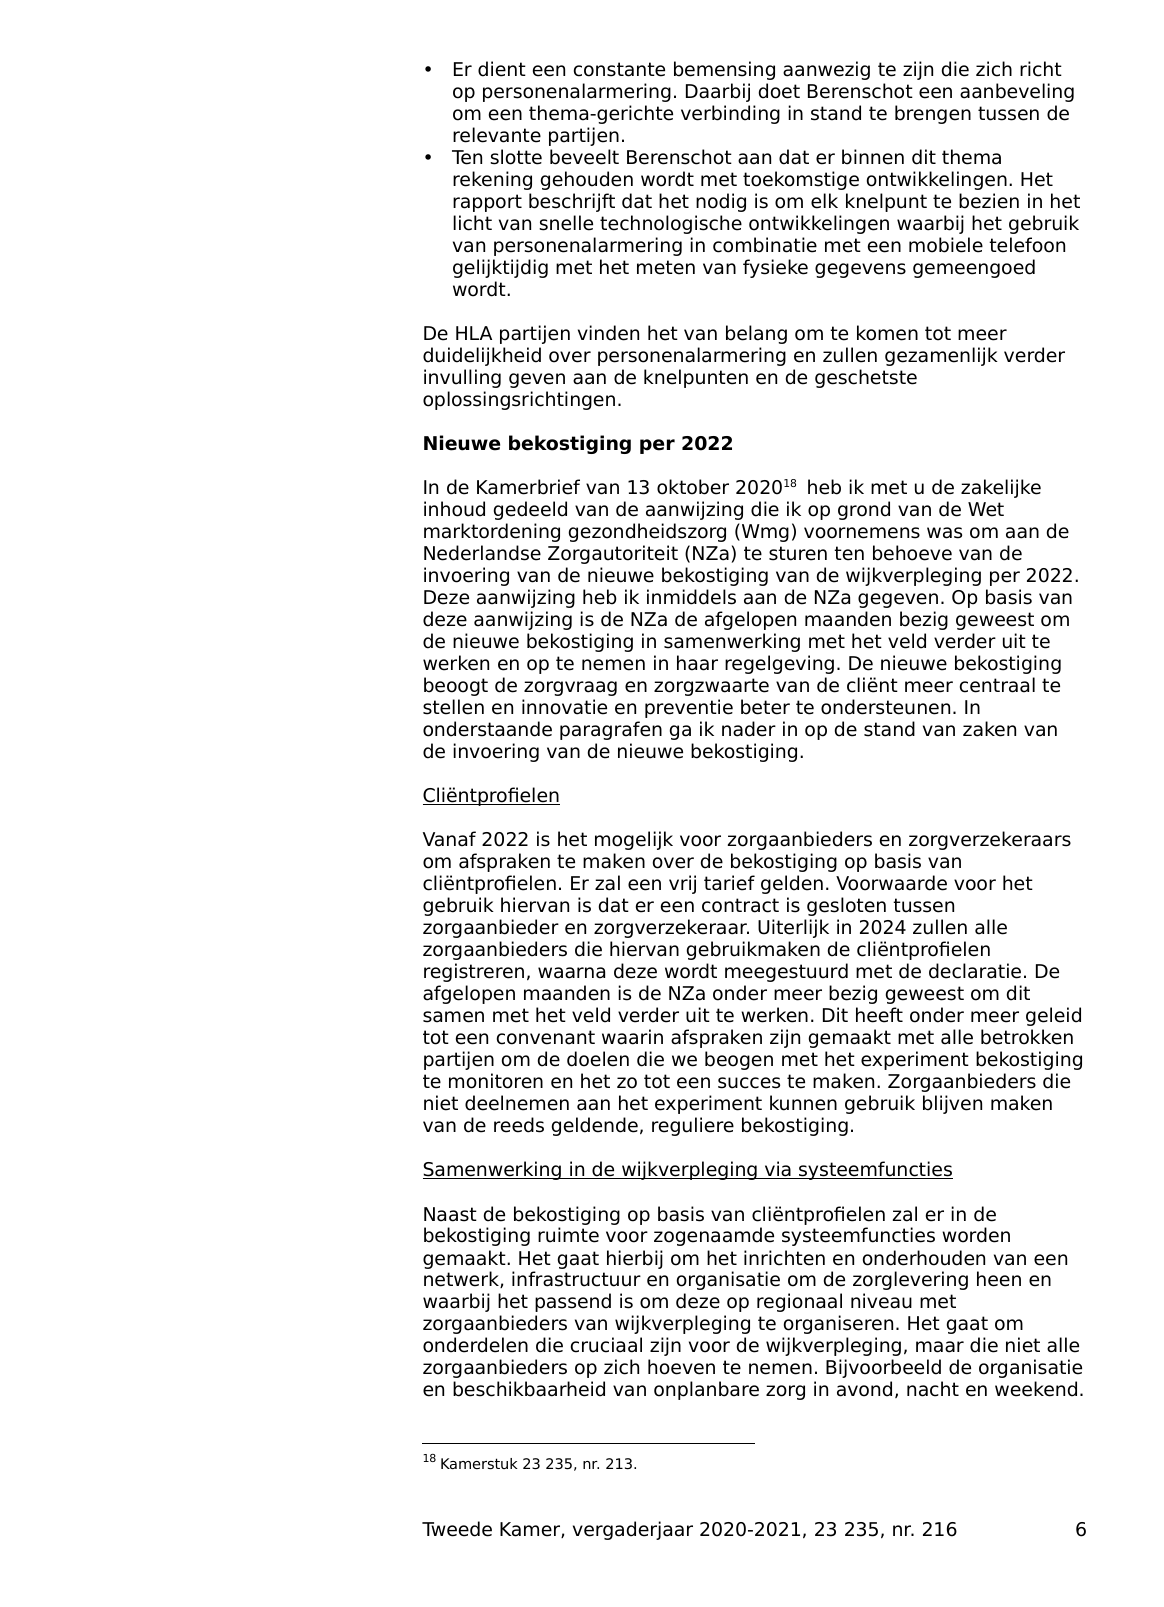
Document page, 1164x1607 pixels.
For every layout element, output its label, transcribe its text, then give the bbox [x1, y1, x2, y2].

text Vanaf 2022 is het mogelijk voor zorgaanbieders en zorgverzekeraars om afspraken te maken over de bekostiging op basis van cliëntprofielen. Er zal een vrij tarief gelden. Voorwaarde voor het gebruik hiervan is dat er een contract is gesloten tussen zorgaanbieder en zorgverzekeraar. Uiterlijk in 2024 zullen alle zorgaanbieders die hiervan gebruikmaken de cliëntprofielen registreren, waarna deze wordt meegestuurd met de declaratie. De afgelopen maanden is de NZa onder meer bezig geweest om dit samen met het veld verder uit te werken. Dit heeft onder meer geleid tot een convenant waarin afspraken zijn gemaakt met alle betrokken partijen om de doelen die we beogen met het experiment bekostiging te monitoren en het zo tot een succes te maken. Zorgaanbieders die niet deelnemen aan het experiment kunnen gebruik blijven maken van de reeds geldende, reguliere bekostiging. [422, 829, 1087, 1137]
text De HLA partijen vinden het van belang om te komen tot meer duidelijkheid over personenalarmering en zullen gezamenlijk verder invulling geven aan de knelpunten en de geschetste oplossingsrichtingen. [422, 323, 1087, 411]
text In de Kamerbrief van 13 oktober 2020 heb ik met u de zakelijke inhoud gedeeld van de aanwijzing die ik op grond van de Wet marktordening gezondheidszorg (Wmg) voornemens was om aan de Nederlandse Zorgautoriteit (NZa) te sturen ten behoeve van de invoering van de nieuwe bekostiging van de wijkverpleging per 2022. Deze aanwijzing heb ik inmiddels aan de NZa gegeven. Op basis van deze aanwijzing is de NZa de afgelopen maanden bezig geweest om de nieuwe bekostiging in samenwerking met het veld verder uit te werken en op te nemen in haar regelgeving. De nieuwe bekostiging beoogt de zorgvraag en zorgzwaarte van de cliënt meer centraal te stellen en innovatie en preventie beter te ondersteunen. In onderstaande paragrafen ga ik nader in op de stand van zaken van de invoering van de nieuwe bekostiging. [422, 477, 1087, 763]
subtitle Nieuwe bekostiging per 2022 [422, 433, 1087, 455]
text Naast de bekostiging op basis van cliëntprofielen zal er in de bekostiging ruimte voor zogenaamde systeemfuncties worden gemaakt. Het gaat hierbij om het inrichten en onderhouden van een netwerk, infrastructuur en organisatie om de zorglevering heen en waarbij het passend is om deze op regionaal niveau met zorgaanbieders van wijkverpleging te organiseren. Het gaat om onderdelen die cruciaal zijn voor de wijkverpleging, maar die niet alle zorgaanbieders op zich hoeven te nemen. Bijvoorbeeld de organisatie en beschikbaarheid van onplanbare zorg in avond, nacht en weekend. [422, 1203, 1087, 1401]
text • Er dient een constante bemensing aanwezig te zijn die zich richt op personenalarmering. Daarbij doet Berenschot een aanbeveling om een thema-gerichte verbinding in stand te brengen tussen de relevante partijen. [422, 59, 1087, 147]
subtitle Cliëntprofielen [422, 785, 1087, 807]
text • Ten slotte beveelt Berenschot aan dat er binnen dit thema rekening gehouden wordt met toekomstige ontwikkelingen. Het rapport beschrijft dat het nodig is om elk knelpunt te bezien in het licht van snelle technologische ontwikkelingen waarbij het gebruik van personenalarmering in combinatie met een mobiele telefoon gelijktijdig met het meten van fysieke gegevens gemeengoed wordt. [422, 147, 1087, 301]
subtitle Samenwerking in de wijkverpleging via systeemfuncties [422, 1159, 1087, 1181]
text Kamerstuk 23 235, nr. 213. [422, 1452, 1087, 1474]
